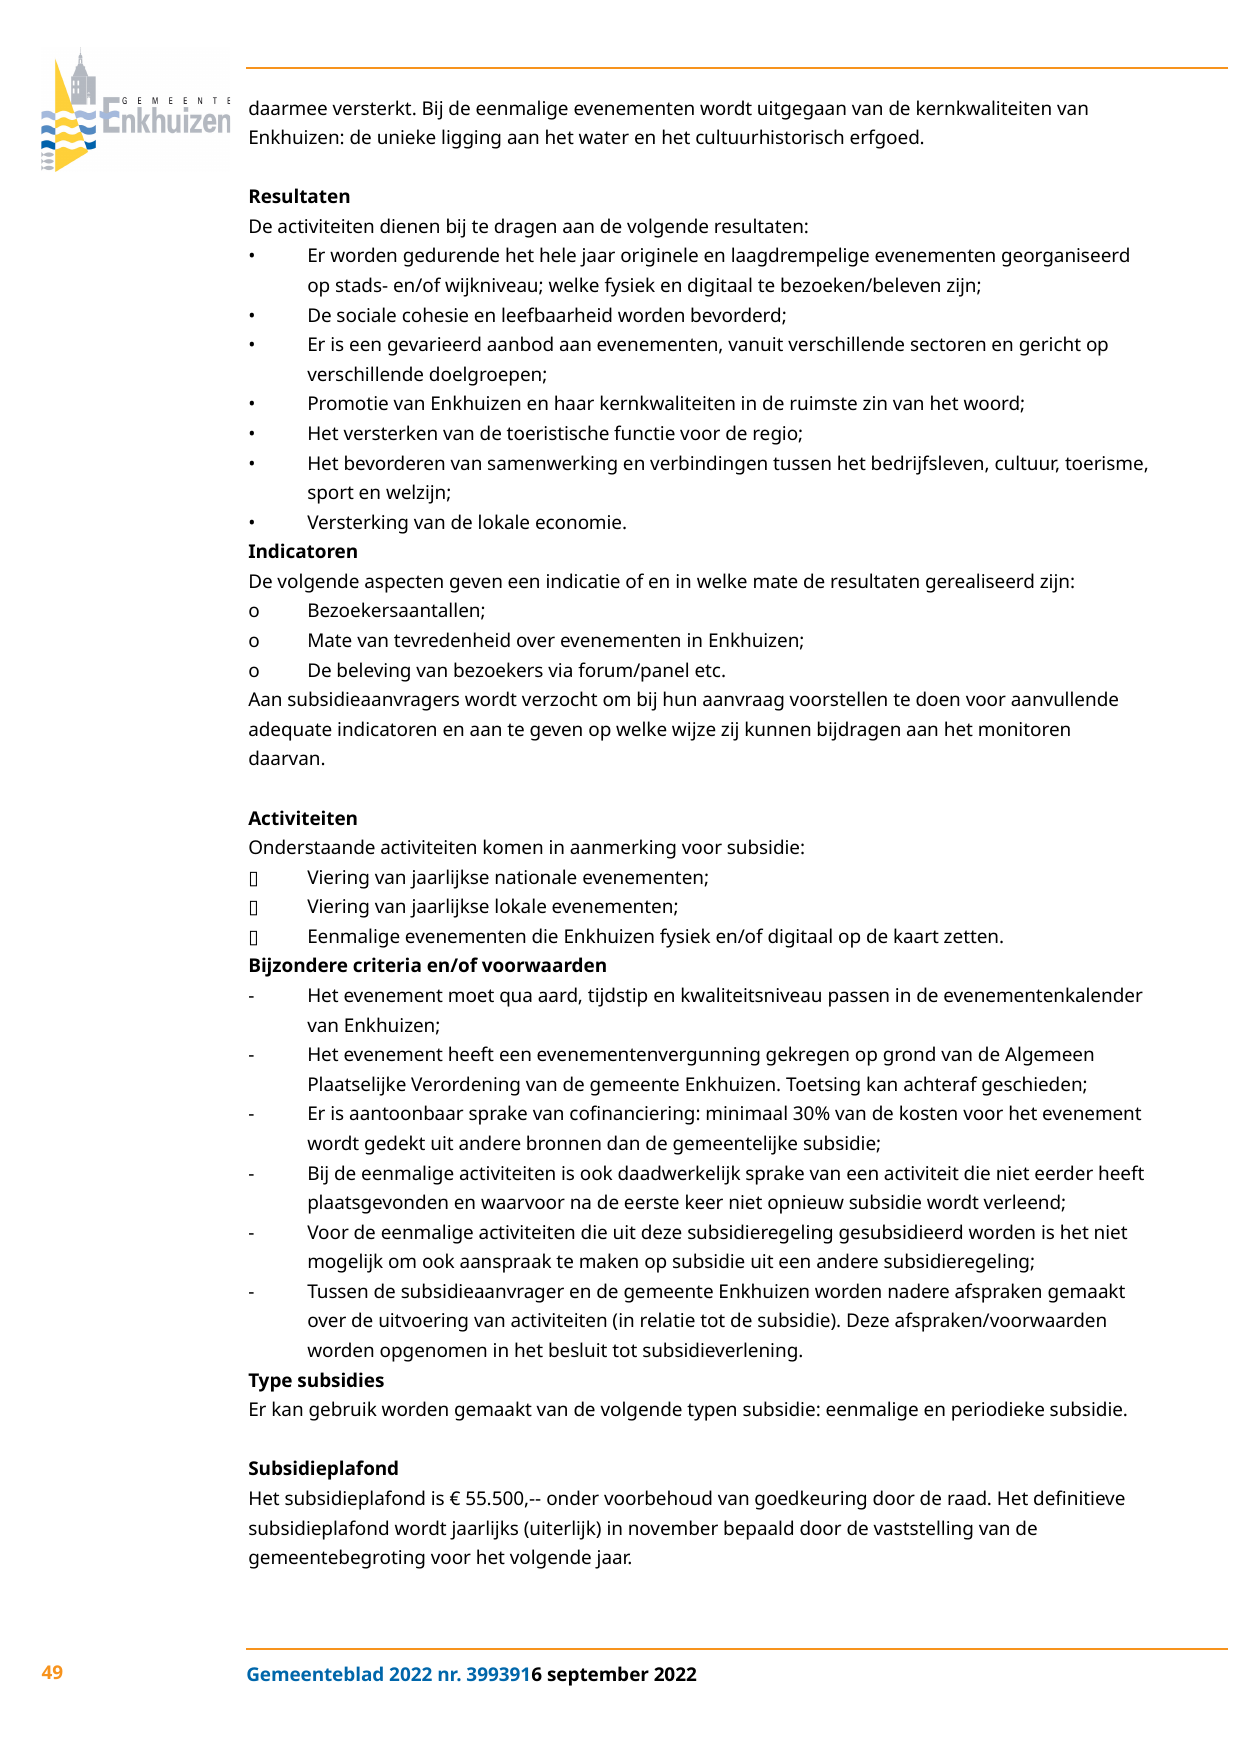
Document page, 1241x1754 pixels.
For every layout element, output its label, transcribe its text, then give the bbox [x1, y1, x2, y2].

text Onderstaande activiteiten komen in aanmerking voor subsidie: [248, 834, 1152, 860]
list Bezoekersaantallen; [248, 598, 1152, 623]
list Het evenement moet qua aard, tijdstip en kwaliteitsniveau passen in de evenementenkalender van Enkhuizen; [248, 982, 1152, 1038]
list Er is aantoonbaar sprake van cofinanciering: minimaal 30% van de kosten voor het evenement wordt gedekt uit andere bronnen dan de gemeentelijke subsidie; [248, 1101, 1152, 1156]
text Aan subsidieaanvragers wordt verzocht om bij hun aanvraag voorstellen te doen voor aanvullende adequate indicatoren en aan te geven op welke wijze zij kunnen bijdragen aan het monitoren daarvan. [248, 686, 1152, 771]
text daarmee versterkt. Bij de eenmalige evenementen wordt uitgegaan van de kernkwaliteiten van Enkhuizen: de unieke ligging aan het water en het cultuurhistorisch erfgoed. [248, 95, 1152, 150]
text Het subsidieplafond is € 55.500,-- onder voorbehoud van goedkeuring door de raad. Het definitieve subsidieplafond wordt jaarlijks (uiterlijk) in november bepaald door de vaststelling van de gemeentebegroting voor het volgende jaar. [248, 1485, 1152, 1570]
list Bij de eenmalige activiteiten is ook daadwerkelijk sprake van een activiteit die niet eerder heeft plaatsgevonden en waarvoor na de eerste keer niet opnieuw subsidie wordt verleend; [248, 1160, 1152, 1215]
list Viering van jaarlijkse lokale evenementen; [248, 893, 1152, 919]
text Indicatoren [248, 538, 1152, 564]
list Eenmalige evenementen die Enkhuizen fysiek en/of digitaal op de kaart zetten. [248, 923, 1152, 949]
text Er kan gebruik worden gemaakt van de volgende typen subsidie: eenmalige en periodieke subsidie. [248, 1396, 1152, 1422]
list Het evenement heeft een evenementenvergunning gekregen op grond van de Algemeen Plaatselijke Verordening van de gemeente Enkhuizen. Toetsing kan achteraf geschieden; [248, 1041, 1152, 1097]
list Er worden gedurende het hele jaar originele en laagdrempelige evenementen georganiseerd op stads- en/of wijkniveau; welke fysiek en digitaal te bezoeken/beleven zijn; [248, 243, 1152, 298]
text Subsidieplafond [248, 1456, 1152, 1481]
list De beleving van bezoekers via forum/panel etc. [248, 657, 1152, 683]
list Viering van jaarlijkse nationale evenementen; [248, 864, 1152, 890]
list Promotie van Enkhuizen en haar kernkwaliteiten in de ruimste zin van het woord; [248, 391, 1152, 416]
text De volgende aspecten geven een indicatie of en in welke mate de resultaten gerealiseerd zijn: [248, 568, 1152, 594]
text De activiteiten dienen bij te dragen aan de volgende resultaten: [248, 213, 1152, 239]
list Het bevorderen van samenwerking en verbindingen tussen het bedrijfsleven, cultuur, toerisme, sport en welzijn; [248, 450, 1152, 505]
list Voor de eenmalige activiteiten die uit deze subsidieregeling gesubsidieerd worden is het niet mogelijk om ook aanspraak te maken op subsidie uit een andere subsidieregeling; [248, 1219, 1152, 1274]
list Het versterken van de toeristische functie voor de regio; [248, 420, 1152, 446]
list Versterking van de lokale economie. [248, 509, 1152, 535]
text Type subsidies [248, 1367, 1152, 1393]
picture [41, 47, 231, 172]
text Activiteiten [248, 805, 1152, 831]
text Bijzondere criteria en/of voorwaarden [248, 953, 1152, 978]
list Er is een gevarieerd aanbod aan evenementen, vanuit verschillende sectoren en gericht op verschillende doelgroepen; [248, 331, 1152, 387]
list Tussen de subsidieaanvrager en de gemeente Enkhuizen worden nadere afspraken gemaakt over de uitvoering van activiteiten (in relatie tot de subsidie). Deze afspraken/voorwaarden worden opgenomen in het besluit tot subsidieverlening. [248, 1278, 1152, 1363]
list Mate van tevredenheid over evenementen in Enkhuizen; [248, 627, 1152, 653]
text Resultaten [248, 183, 1152, 209]
list De sociale cohesie en leefbaarheid worden bevorderd; [248, 302, 1152, 328]
